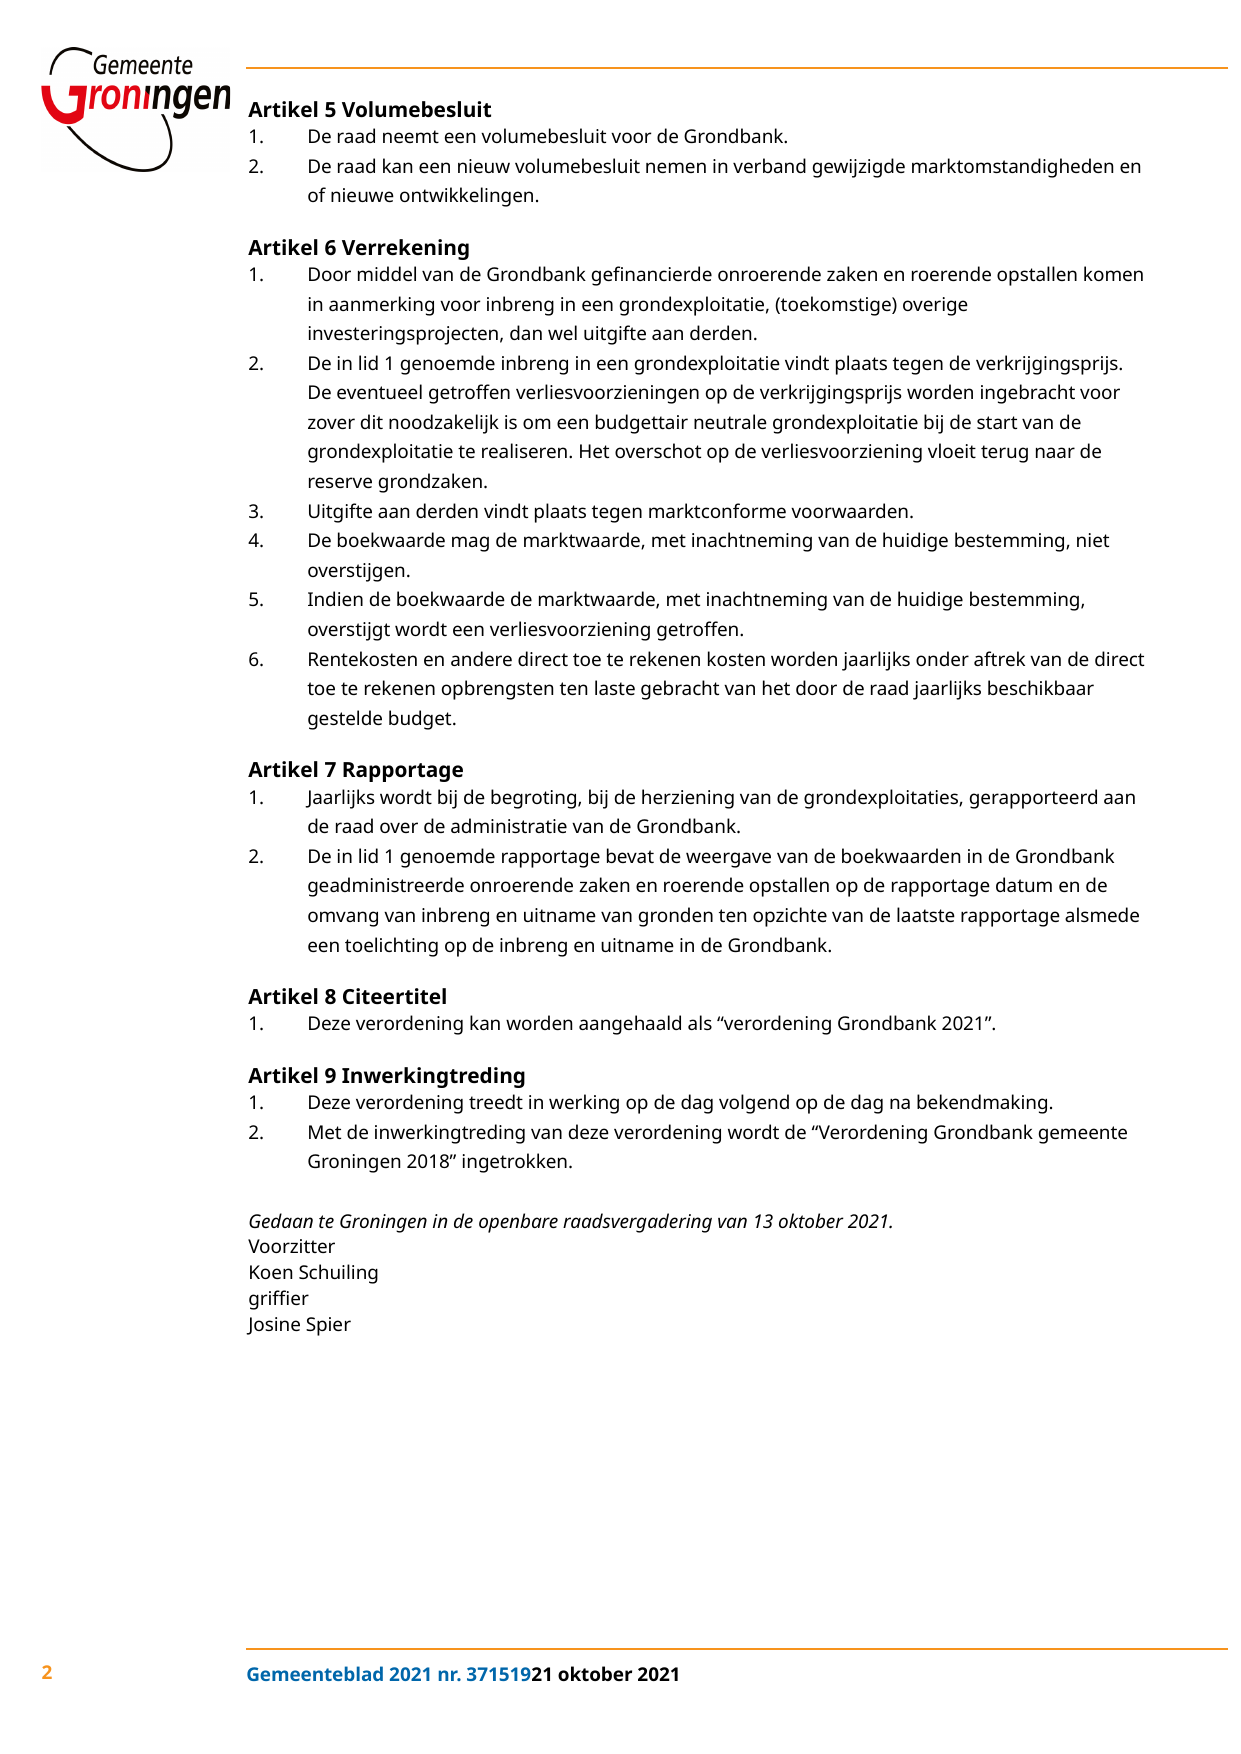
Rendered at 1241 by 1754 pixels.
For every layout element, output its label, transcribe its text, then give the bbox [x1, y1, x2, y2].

list De in lid 1 genoemde rapportage bevat de weergave van de boekwaarden in de Grondbank geadministreerde onroerende zaken en roerende opstallen op de rapportage datum en de omvang van inbreng en uitname van gronden ten opzichte van de laatste rapportage alsmede een toelichting op de inbreng en uitname in de Grondbank. [248, 843, 1152, 957]
list Rentekosten en andere direct toe te rekenen kosten worden jaarlijks onder aftrek van de direct toe te rekenen opbrengsten ten laste gebracht van het door de raad jaarlijks beschikbaar gestelde budget. [248, 646, 1152, 731]
text Voorzitter [248, 1233, 1152, 1259]
text Koen Schuiling [248, 1259, 1152, 1285]
text Artikel 7 Rapportage [248, 755, 1152, 784]
list De boekwaarde mag de marktwaarde, met inachtneming van de huidige bestemming, niet overstijgen. [248, 527, 1152, 583]
list Deze verordening treedt in werking op de dag volgend op de dag na bekendmaking. [248, 1089, 1152, 1115]
list De in lid 1 genoemde inbreng in een grondexploitatie vindt plaats tegen de verkrijgingsprijs. De eventueel getroffen verliesvoorzieningen op de verkrijgingsprijs worden ingebracht voor zover dit noodzakelijk is om een budgettair neutrale grondexploitatie bij de start van de grondexploitatie te realiseren. Het overschot op de verliesvoorziening vloeit terug naar de reserve grondzaken. [248, 350, 1152, 494]
list Met de inwerkingtreding van deze verordening wordt de “Verordening Grondbank gemeente Groningen 2018” ingetrokken. [248, 1119, 1152, 1174]
list Door middel van de Grondbank gefinancierde onroerende zaken en roerende opstallen komen in aanmerking voor inbreng in een grondexploitatie, (toekomstige) overige investeringsprojecten, dan wel uitgifte aan derden. [248, 261, 1152, 346]
text Artikel 6 Verrekening [248, 233, 1152, 261]
text Josine Spier [248, 1311, 1152, 1336]
list Indien de boekwaarde de marktwaarde, met inachtneming van de huidige bestemming, overstijgt wordt een verliesvoorziening getroffen. [248, 587, 1152, 642]
text Artikel 5 Volumebesluit [248, 95, 1152, 123]
text Gedaan te Groningen in de openbare raadsvergadering van 13 oktober 2021. [248, 1208, 1152, 1233]
list Deze verordening kan worden aangehaald als “verordening Grondbank 2021”. [248, 1011, 1152, 1036]
text Artikel 9 Inwerkingtreding [248, 1061, 1152, 1089]
text Artikel 8 Citeertitel [248, 982, 1152, 1011]
list De raad neemt een volumebesluit voor de Grondbank. [248, 123, 1152, 149]
list Jaarlijks wordt bij de begroting, bij de herziening van de grondexploitaties, gerapporteerd aan de raad over de administratie van de Grondbank. [248, 784, 1152, 839]
list Uitgifte aan derden vindt plaats tegen marktconforme voorwaarden. [248, 498, 1152, 524]
text griffier [248, 1285, 1152, 1311]
list De raad kan een nieuw volumebesluit nemen in verband gewijzigde marktomstandigheden en of nieuwe ontwikkelingen. [248, 153, 1152, 208]
picture [41, 47, 231, 172]
